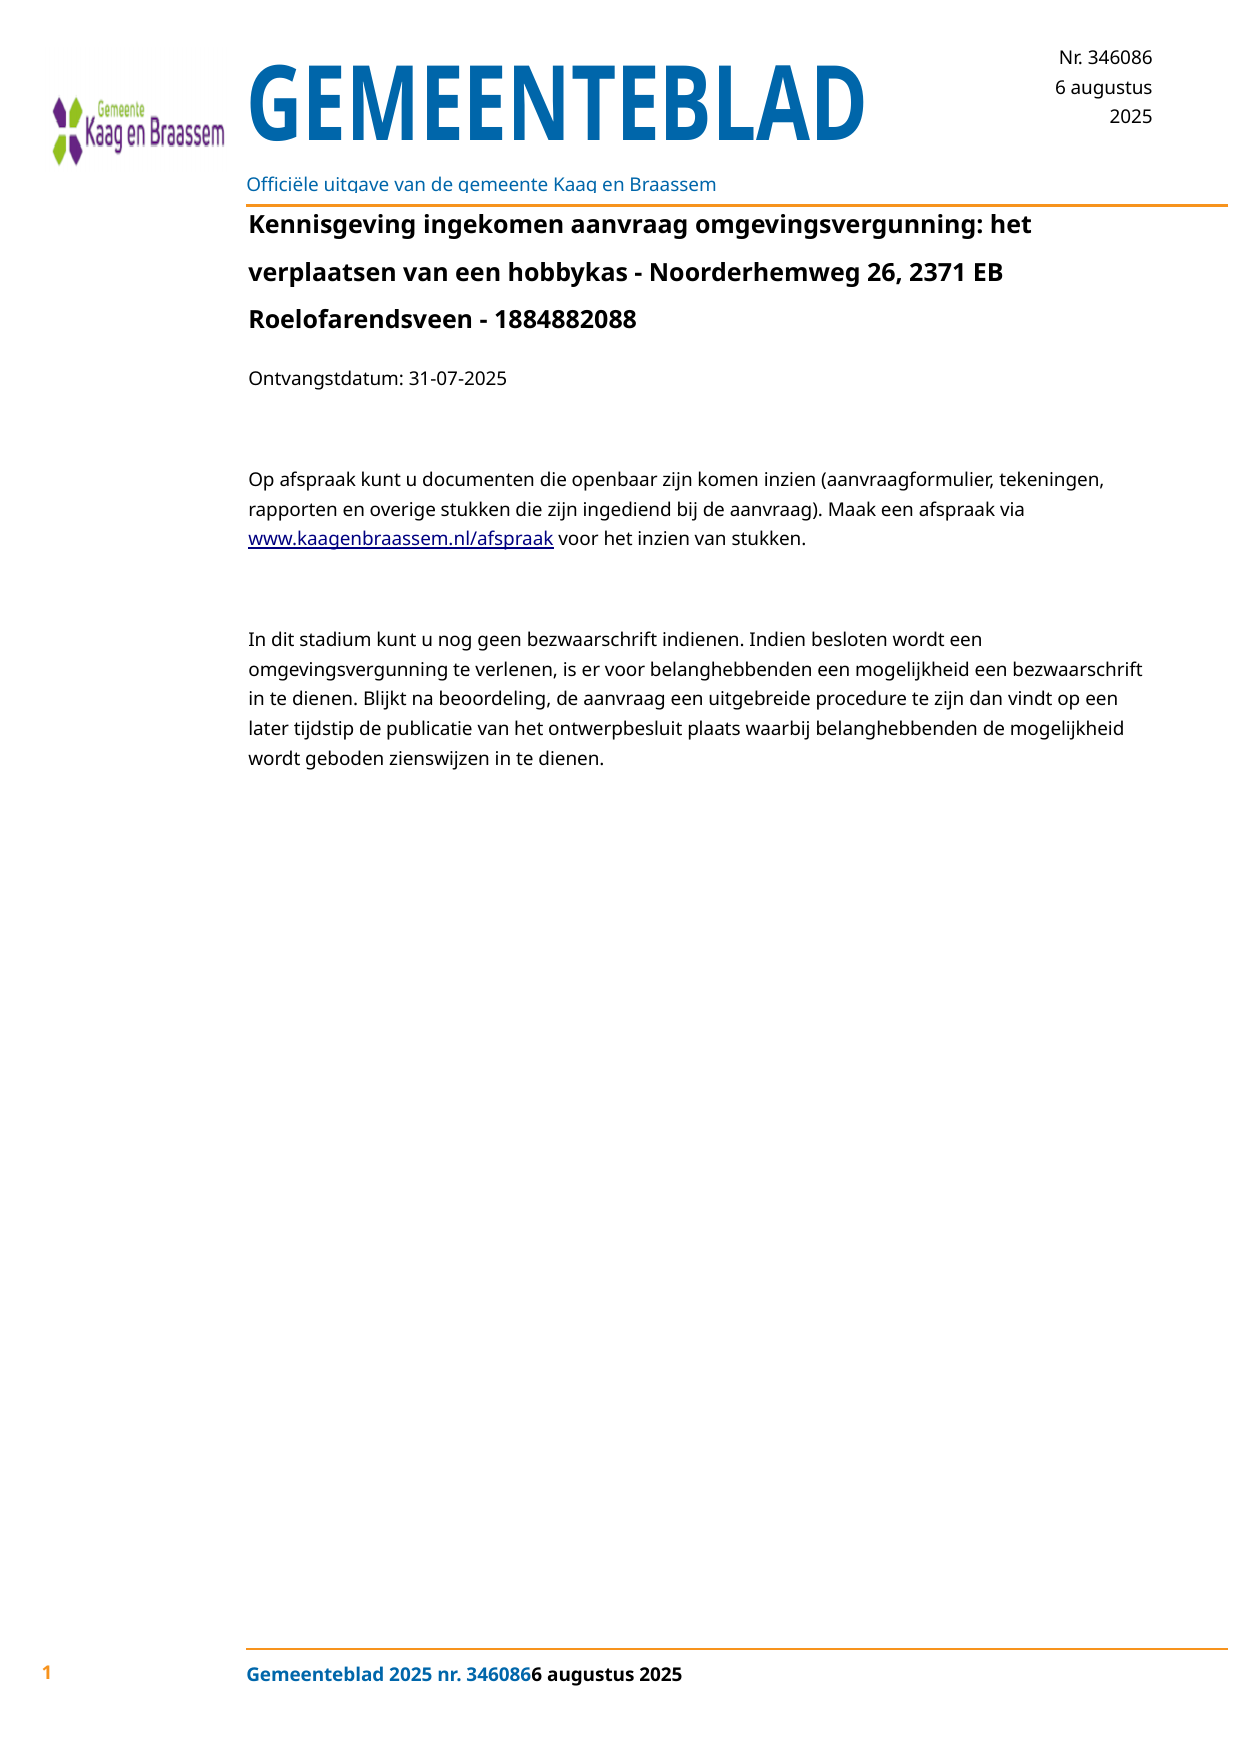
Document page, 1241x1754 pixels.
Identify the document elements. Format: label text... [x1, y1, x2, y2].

text Op afspraak kunt u documenten die openbaar zijn komen inzien (aanvraagformulier, tekeningen, rapporten en overige stukken die zijn ingediend bij de aanvraag). Maak een afspraak via www.kaagenbraassem.nl/afspraak voor het inzien van stukken. [248, 466, 1152, 551]
text Ontvangstdatum: 31-07-2025 [248, 366, 1152, 391]
text In dit stadium kunt u nog geen bezwaarschrift indienen. Indien besloten wordt een omgevingsvergunning te verlenen, is er voor belanghebbenden een mogelijkheid een bezwaarschrift in te dienen. Blijkt na beoordeling, de aanvraag een uitgebreide procedure te zijn dan vindt op een later tijdstip de publicatie van het ontwerpbesluit plaats waarbij belanghebbenden de mogelijkheid wordt geboden zienswijzen in te dienen. [248, 626, 1152, 770]
picture [41, 47, 231, 172]
text Kennisgeving ingekomen aanvraag omgevingsvergunning: het verplaatsen van een hobbykas - Noorderhemweg 26, 2371 EB Roelofarendsveen - 1884882088 [248, 207, 1152, 336]
